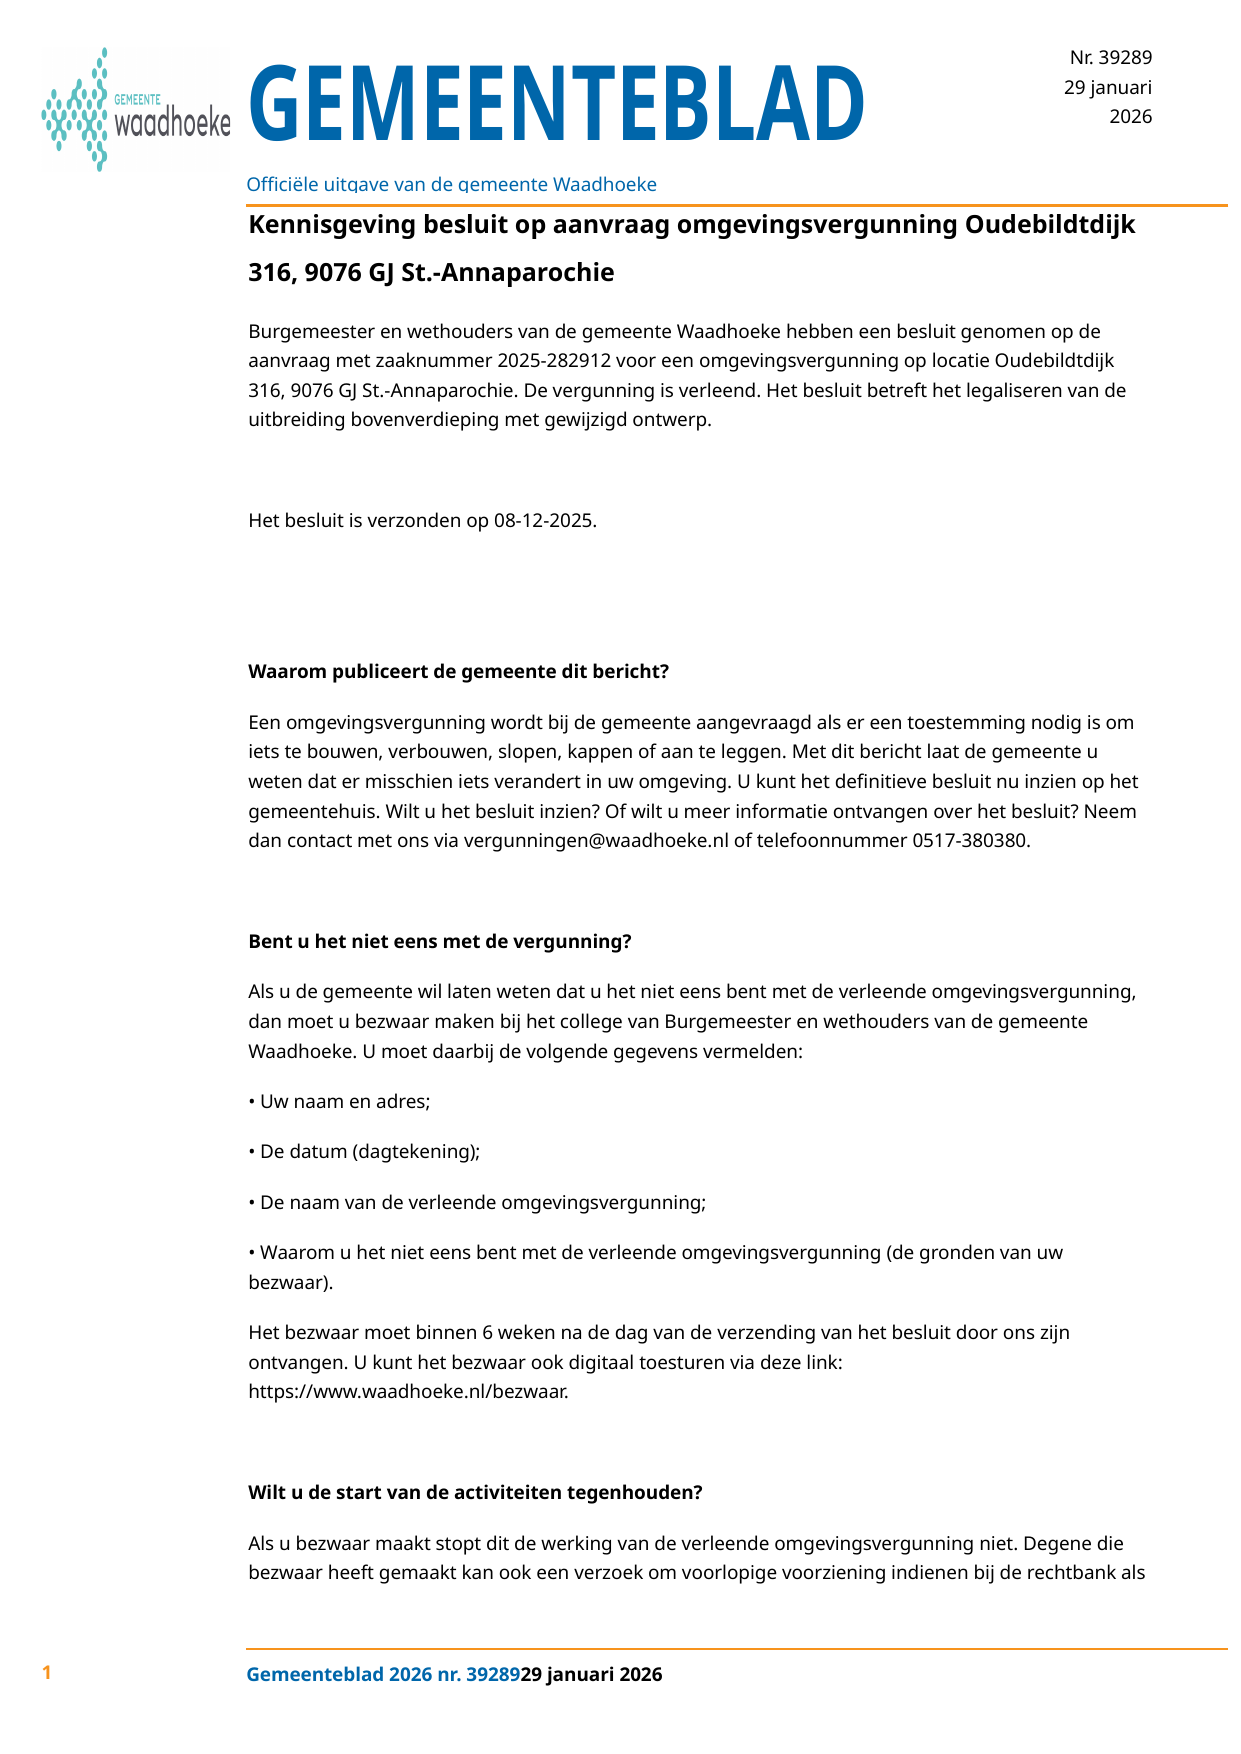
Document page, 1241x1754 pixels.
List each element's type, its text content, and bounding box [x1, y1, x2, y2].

text • De naam van de verleende omgevingsvergunning; [248, 1189, 1152, 1215]
text • De datum (dagtekening); [248, 1139, 1152, 1164]
text Als u bezwaar maakt stopt dit de werking van de verleende omgevingsvergunning niet. Degene die bezwaar heeft gemaakt kan ook een verzoek om voorlopige voorziening indienen bij de rechtbank als [248, 1530, 1152, 1585]
text Burgemeester en wethouders van de gemeente Waadhoeke hebben een besluit genomen op de aanvraag met zaaknummer 2025-282912 voor een omgevingsvergunning op locatie Oudebildtdijk 316, 9076 GJ St.-Annaparochie. De vergunning is verleend. Het besluit betreft het legaliseren van de uitbreiding bovenverdieping met gewijzigd ontwerp. [248, 318, 1152, 432]
text Bent u het niet eens met de vergunning? [248, 928, 1152, 954]
text Waarom publiceert de gemeente dit bericht? [248, 659, 1152, 684]
text Een omgevingsvergunning wordt bij de gemeente aangevraagd als er een toestemming nodig is om iets te bouwen, verbouwen, slopen, kappen of aan te leggen. Met dit bericht laat de gemeente u weten dat er misschien iets verandert in uw omgeving. U kunt het definitieve besluit nu inzien op het gemeentehuis. Wilt u het besluit inzien? Of wilt u meer informatie ontvangen over het besluit? Neem dan contact met ons via vergunningen@waadhoeke.nl of telefoonnummer 0517-380380. [248, 709, 1152, 853]
text Wilt u de start van de activiteiten tegenhouden? [248, 1479, 1152, 1505]
text • Uw naam en adres; [248, 1088, 1152, 1114]
picture [41, 47, 231, 172]
text Als u de gemeente wil laten weten dat u het niet eens bent met de verleende omgevingsvergunning, dan moet u bezwaar maken bij het college van Burgemeester en wethouders van de gemeente Waadhoeke. U moet daarbij de volgende gegevens vermelden: [248, 979, 1152, 1064]
text Het besluit is verzonden op 08-12-2025. [248, 507, 1152, 533]
text Het bezwaar moet binnen 6 weken na de dag van de verzending van het besluit door ons zijn ontvangen. U kunt het bezwaar ook digitaal toesturen via deze link: https://www.waadhoeke.nl/bezwaar. [248, 1319, 1152, 1404]
text • Waarom u het niet eens bent met de verleende omgevingsvergunning (de gronden van uw bezwaar). [248, 1239, 1152, 1295]
text Kennisgeving besluit op aanvraag omgevingsvergunning Oudebildtdijk 316, 9076 GJ St.-Annaparochie [248, 207, 1152, 288]
